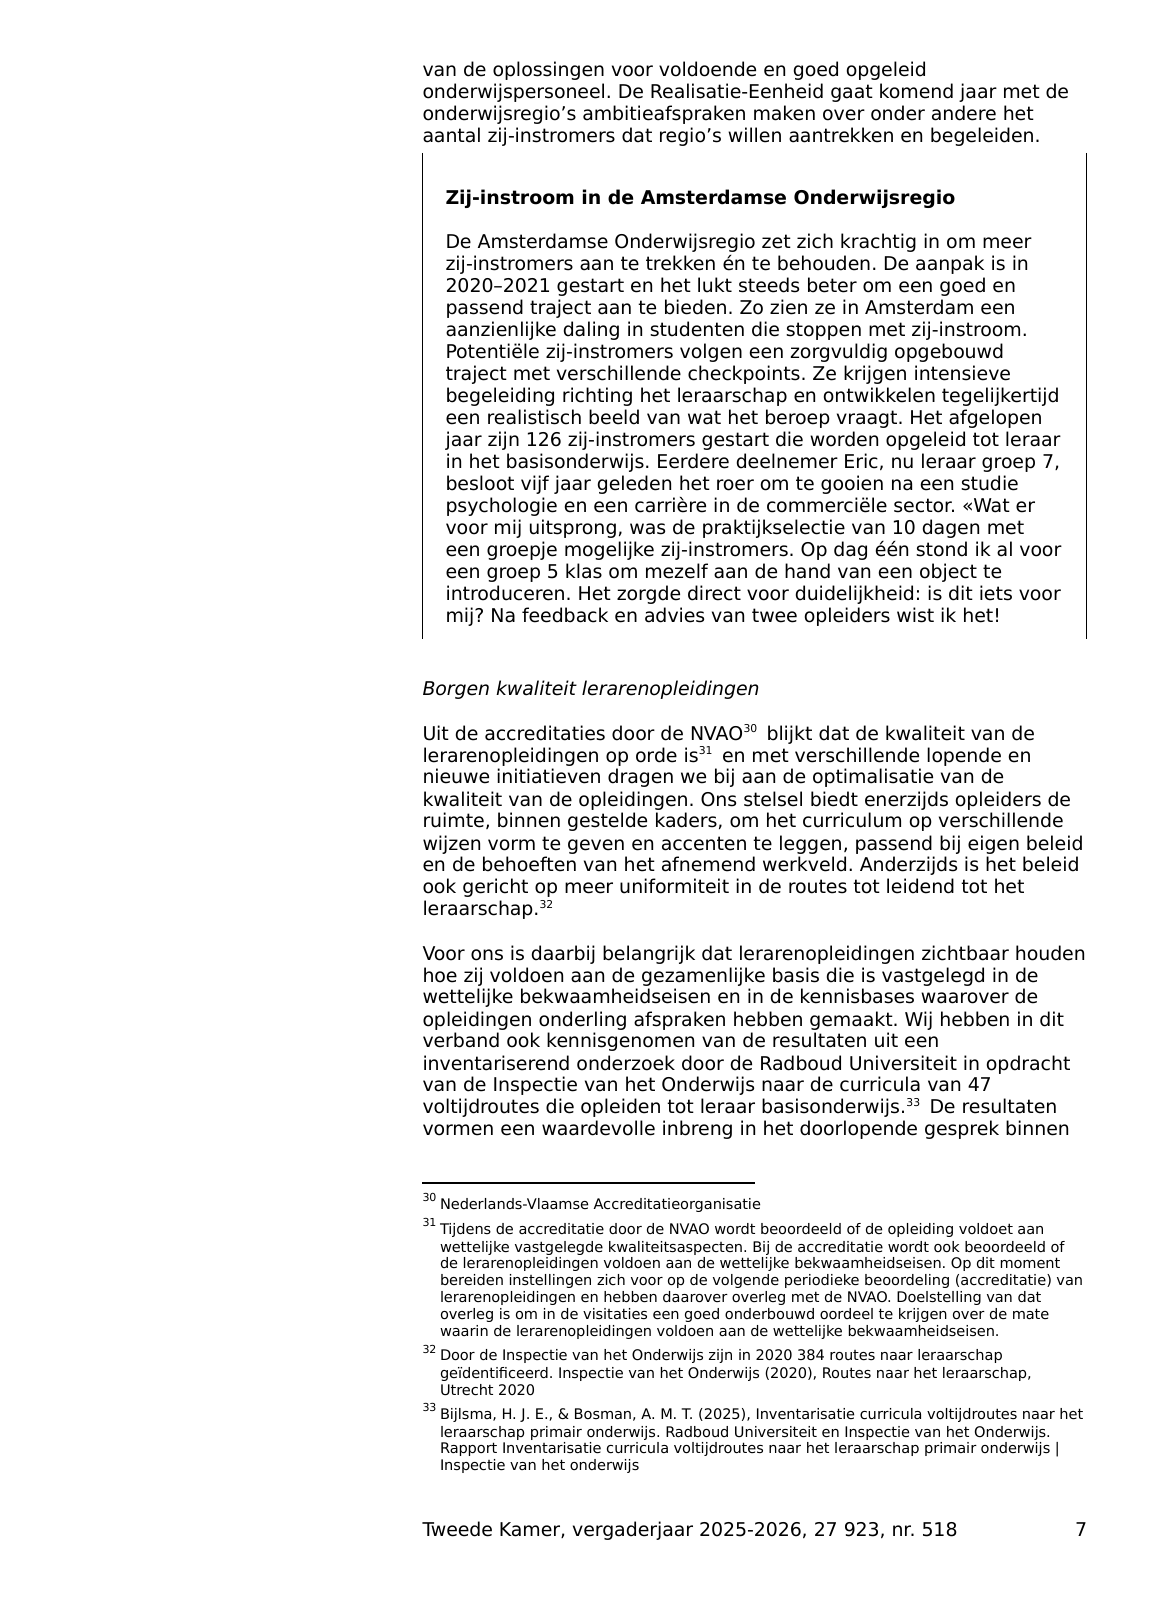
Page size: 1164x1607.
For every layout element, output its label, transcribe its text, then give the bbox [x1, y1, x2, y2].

table_header Zij-instroom in de Amsterdamse Onderwijsregio De Amsterdamse Onderwijsregio zet zich krachtig in om meer zij-instromers aan te trekken én te behouden. De aanpak is in 2020–2021 gestart en het lukt steeds beter om een goed en passend traject aan te bieden. Zo zien ze in Amsterdam een aanzienlijke daling in studenten die stoppen met zij-instroom. Potentiële zij-instromers volgen een zorgvuldig opgebouwd traject met verschillende checkpoints. Ze krijgen intensieve begeleiding richting het leraarschap en ontwikkelen tegelijkertijd een realistisch beeld van wat het beroep vraagt. Het afgelopen jaar zijn 126 zij-instromers gestart die worden opgeleid tot leraar in het basisonderwijs. Eerdere deelnemer Eric, nu leraar groep 7, besloot vijf jaar geleden het roer om te gooien na een studie psychologie en een carrière in de commerciële sector. «Wat er voor mij uitsprong, was de praktijkselectie van 10 dagen met een groepje mogelijke zij-instromers. Op dag één stond ik al voor een groep 5 klas om mezelf aan de hand van een object te introduceren. Het zorgde direct voor duidelijkheid: is dit iets voor mij? Na feedback en advies van twee opleiders wist ik het! [423, 153, 1086, 638]
text Nederlands-Vlaamse Accreditatieorganisatie [422, 1192, 1087, 1214]
subtitle Borgen kwaliteit lerarenopleidingen [422, 678, 1087, 700]
text Door de Inspectie van het Onderwijs zijn in 2020 384 routes naar leraarschap geïdentificeerd. Inspectie van het Onderwijs (2020), Routes naar het leraarschap, Utrecht 2020 [422, 1343, 1087, 1399]
text Tijdens de accreditatie door de NVAO wordt beoordeeld of de opleiding voldoet aan wettelijke vastgelegde kwaliteitsaspecten. Bij de accreditatie wordt ook beoordeeld of de lerarenopleidingen voldoen aan de wettelijke bekwaamheidseisen. Op dit moment bereiden instellingen zich voor op de volgende periodieke beoordeling (accreditatie) van lerarenopleidingen en hebben daarover overleg met de NVAO. Doelstelling van dat overleg is om in de visitaties een goed onderbouwd oordeel te krijgen over de mate waarin de lerarenopleidingen voldoen aan de wettelijke bekwaamheidseisen. [422, 1217, 1087, 1340]
text Bijlsma, H. J. E., & Bosman, A. M. T. (2025), Inventarisatie curricula voltijdroutes naar het leraarschap primair onderwijs. Radboud Universiteit en Inspectie van het Onderwijs. Rapport Inventarisatie curricula voltijdroutes naar het leraarschap primair onderwijs | Inspectie van het onderwijs [422, 1402, 1087, 1474]
text van de oplossingen voor voldoende en goed opgeleid onderwijspersoneel. De Realisatie-Eenheid gaat komend jaar met de onderwijsregio’s ambitieafspraken maken over onder andere het aantal zij-instromers dat regio’s willen aantrekken en begeleiden. [422, 59, 1087, 147]
text Uit de accreditaties door de NVAO blijkt dat de kwaliteit van de lerarenopleidingen op orde is en met verschillende lopende en nieuwe initiatieven dragen we bij aan de optimalisatie van de kwaliteit van de opleidingen. Ons stelsel biedt enerzijds opleiders de ruimte, binnen gestelde kaders, om het curriculum op verschillende wijzen vorm te geven en accenten te leggen, passend bij eigen beleid en de behoeften van het afnemend werkveld. Anderzijds is het beleid ook gericht op meer uniformiteit in de routes tot leidend tot het leraarschap. [422, 722, 1087, 920]
text Voor ons is daarbij belangrijk dat lerarenopleidingen zichtbaar houden hoe zij voldoen aan de gezamenlijke basis die is vastgelegd in de wettelijke bekwaamheidseisen en in de kennisbases waarover de opleidingen onderling afspraken hebben gemaakt. Wij hebben in dit verband ook kennisgenomen van de resultaten uit een inventariserend onderzoek door de Radboud Universiteit in opdracht van de Inspectie van het Onderwijs naar de curricula van 47 voltijdroutes die opleiden tot leraar basisonderwijs. De resultaten vormen een waardevolle inbreng in het doorlopende gesprek binnen [422, 942, 1087, 1140]
